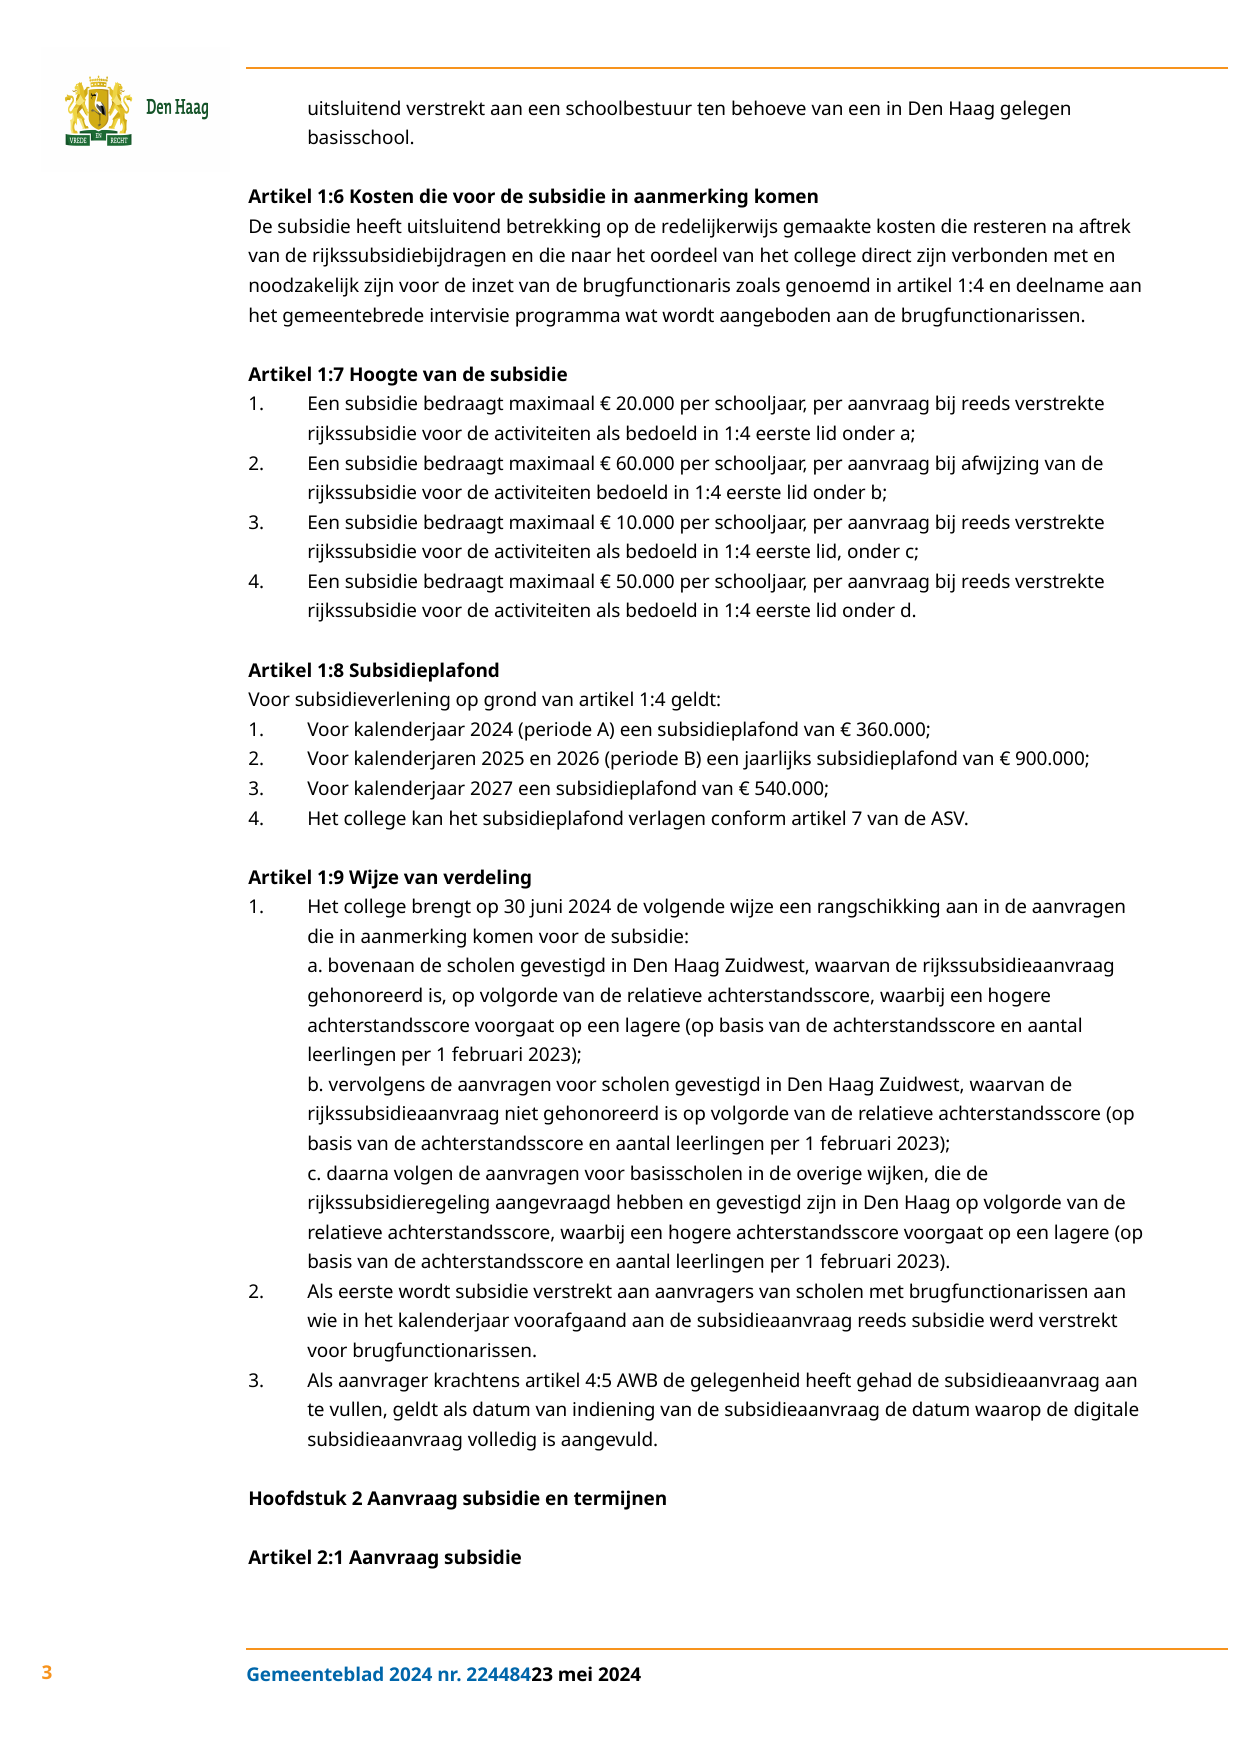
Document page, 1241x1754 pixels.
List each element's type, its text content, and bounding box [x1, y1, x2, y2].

list Een subsidie bedraagt maximaal € 50.000 per schooljaar, per aanvraag bij reeds verstrekte rijkssubsidie voor de activiteiten als bedoeld in 1:4 eerste lid onder d. [248, 568, 1152, 623]
text Hoofdstuk 2 Aanvraag subsidie en termijnen [248, 1485, 1152, 1511]
list Voor kalenderjaar 2024 (periode A) een subsidieplafond van € 360.000; [248, 716, 1152, 742]
list Een subsidie bedraagt maximaal € 60.000 per schooljaar, per aanvraag bij afwijzing van de rijkssubsidie voor de activiteiten bedoeld in 1:4 eerste lid onder b; [248, 450, 1152, 505]
list c. daarna volgen de aanvragen voor basisscholen in de overige wijken, die de rijkssubsidieregeling aangevraagd hebben en gevestigd zijn in Den Haag op volgorde van de relatieve achterstandsscore, waarbij een hogere achterstandsscore voorgaat op een lagere (op basis van de achterstandsscore en aantal leerlingen per 1 februari 2023). [248, 1160, 1152, 1274]
list Voor kalenderjaren 2025 en 2026 (periode B) een jaarlijks subsidieplafond van € 900.000; [248, 746, 1152, 771]
text Artikel 1:7 Hoogte van de subsidie [248, 361, 1152, 387]
text Artikel 1:6 Kosten die voor de subsidie in aanmerking komen [248, 183, 1152, 209]
list Het college kan het subsidieplafond verlagen conform artikel 7 van de ASV. [248, 805, 1152, 831]
list b. vervolgens de aanvragen voor scholen gevestigd in Den Haag Zuidwest, waarvan de rijkssubsidieaanvraag niet gehonoreerd is op volgorde van de relatieve achterstandsscore (op basis van de achterstandsscore en aantal leerlingen per 1 februari 2023); [248, 1071, 1152, 1156]
list Als eerste wordt subsidie verstrekt aan aanvragers van scholen met brugfunctionarissen aan wie in het kalenderjaar voorafgaand aan de subsidieaanvraag reeds subsidie werd verstrekt voor brugfunctionarissen. [248, 1278, 1152, 1363]
list a. bovenaan de scholen gevestigd in Den Haag Zuidwest, waarvan de rijkssubsidieaanvraag gehonoreerd is, op volgorde van de relatieve achterstandsscore, waarbij een hogere achterstandsscore voorgaat op een lagere (op basis van de achterstandsscore en aantal leerlingen per 1 februari 2023); [248, 953, 1152, 1067]
text Artikel 2:1 Aanvraag subsidie [248, 1544, 1152, 1570]
list Een subsidie bedraagt maximaal € 10.000 per schooljaar, per aanvraag bij reeds verstrekte rijkssubsidie voor de activiteiten als bedoeld in 1:4 eerste lid, onder c; [248, 509, 1152, 564]
list Het college brengt op 30 juni 2024 de volgende wijze een rangschikking aan in de aanvragen die in aanmerking komen voor de subsidie: [248, 893, 1152, 949]
picture [41, 47, 231, 172]
list Een subsidie bedraagt maximaal € 20.000 per schooljaar, per aanvraag bij reeds verstrekte rijkssubsidie voor de activiteiten als bedoeld in 1:4 eerste lid onder a; [248, 391, 1152, 446]
text Voor subsidieverlening op grond van artikel 1:4 geldt: [248, 686, 1152, 712]
text De subsidie heeft uitsluitend betrekking op de redelijkerwijs gemaakte kosten die resteren na aftrek van de rijkssubsidiebijdragen en die naar het oordeel van het college direct zijn verbonden met en noodzakelijk zijn voor de inzet van de brugfunctionaris zoals genoemd in artikel 1:4 en deelname aan het gemeentebrede intervisie programma wat wordt aangeboden aan de brugfunctionarissen. [248, 213, 1152, 328]
text Artikel 1:8 Subsidieplafond [248, 657, 1152, 683]
list uitsluitend verstrekt aan een schoolbestuur ten behoeve van een in Den Haag gelegen basisschool. [248, 95, 1152, 150]
list Als aanvrager krachtens artikel 4:5 AWB de gelegenheid heeft gehad de subsidieaanvraag aan te vullen, geldt als datum van indiening van de subsidieaanvraag de datum waarop de digitale subsidieaanvraag volledig is aangevuld. [248, 1367, 1152, 1452]
list Voor kalenderjaar 2027 een subsidieplafond van € 540.000; [248, 775, 1152, 801]
text Artikel 1:9 Wijze van verdeling [248, 864, 1152, 890]
